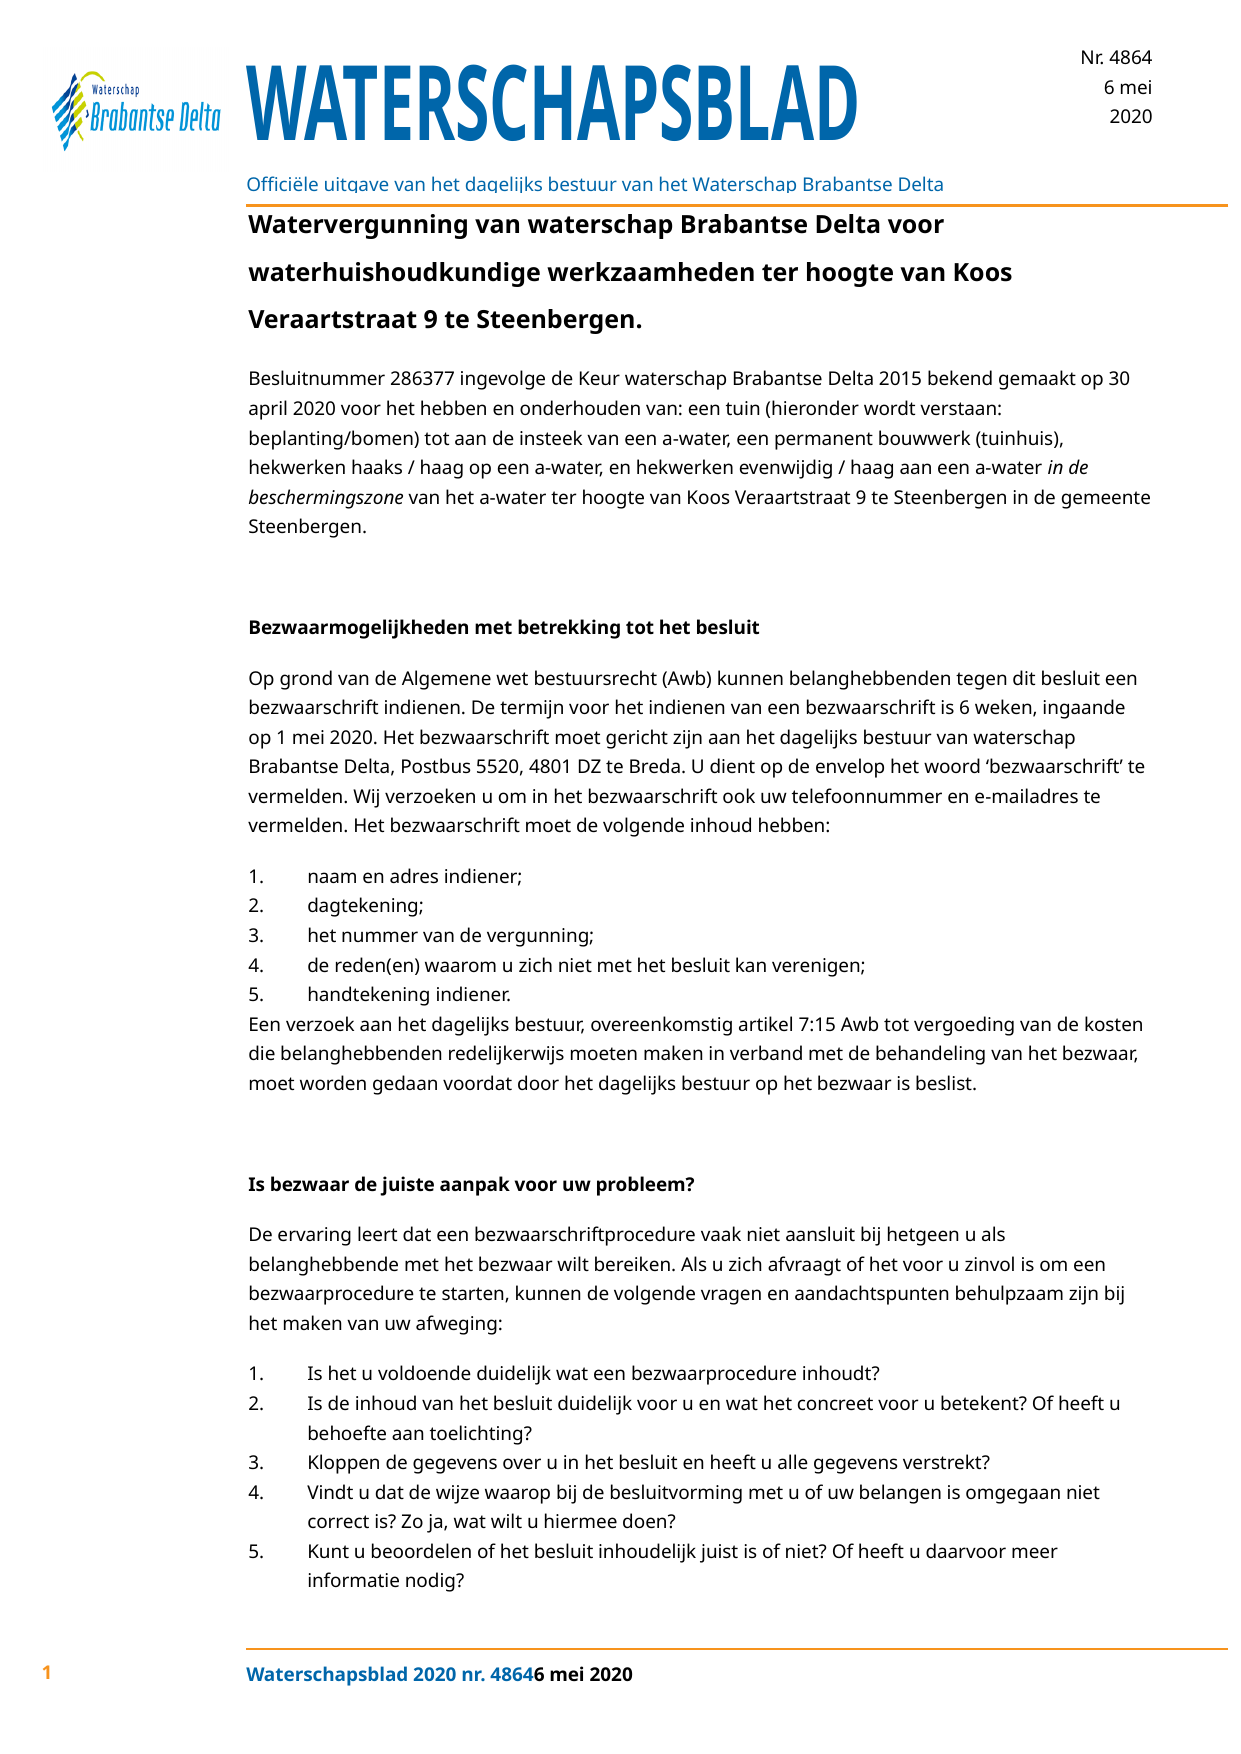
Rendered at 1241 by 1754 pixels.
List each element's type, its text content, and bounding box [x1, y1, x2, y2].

text Watervergunning van waterschap Brabantse Delta voor waterhuishoudkundige werkzaamheden ter hoogte van Koos Veraartstraat 9 te Steenbergen. [248, 207, 1152, 336]
text Op grond van de Algemene wet bestuursrecht (Awb) kunnen belanghebbenden tegen dit besluit een bezwaarschrift indienen. De termijn voor het indienen van een bezwaarschrift is 6 weken, ingaande op 1 mei 2020. Het bezwaarschrift moet gericht zijn aan het dagelijks bestuur van waterschap Brabantse Delta, Postbus 5520, 4801 DZ te Breda. U dient op de envelop het woord ‘bezwaarschrift’ te vermelden. Wij verzoeken u om in het bezwaarschrift ook uw telefoonnummer en e‑mailadres te vermelden. Het bezwaarschrift moet de volgende inhoud hebben: [248, 665, 1152, 838]
text Is bezwaar de juiste aanpak voor uw probleem? [248, 1171, 1152, 1197]
list de reden(en) waarom u zich niet met het besluit kan verenigen; [248, 952, 1152, 977]
list handtekening indiener. [248, 981, 1152, 1007]
text Besluitnummer 286377 ingevolge de Keur waterschap Brabantse Delta 2015 bekend gemaakt op 30 april 2020 voor het hebben en onderhouden van: een tuin (hieronder wordt verstaan: beplanting/bomen) tot aan de insteek van een a-water, een permanent bouwwerk (tuinhuis), hekwerken haaks / haag op een a-water, en hekwerken evenwijdig / haag aan een a-water in de beschermingszone van het a-water ter hoogte van Koos Veraartstraat 9 te Steenbergen in de gemeente Steenbergen. [248, 366, 1152, 539]
text Een verzoek aan het dagelijks bestuur, overeenkomstig artikel 7:15 Awb tot vergoeding van de kosten die belanghebbenden redelijkerwijs moeten maken in verband met de behandeling van het bezwaar, moet worden gedaan voordat door het dagelijks bestuur op het bezwaar is beslist. [248, 1011, 1152, 1096]
list Is het u voldoende duidelijk wat een bezwaarprocedure inhoudt? [248, 1361, 1152, 1386]
text De ervaring leert dat een bezwaarschriftprocedure vaak niet aansluit bij hetgeen u als belanghebbende met het bezwaar wilt bereiken. Als u zich afvraagt of het voor u zinvol is om een bezwaarprocedure te starten, kunnen de volgende vragen en aandachtspunten behulpzaam zijn bij het maken van uw afweging: [248, 1221, 1152, 1336]
list dagtekening; [248, 893, 1152, 918]
list Kunt u beoordelen of het besluit inhoudelijk juist is of niet? Of heeft u daarvoor meer informatie nodig? [248, 1538, 1152, 1593]
list Kloppen de gegevens over u in het besluit en heeft u alle gegevens verstrekt? [248, 1449, 1152, 1475]
list het nummer van de vergunning; [248, 922, 1152, 948]
list naam en adres indiener; [248, 863, 1152, 889]
list Vindt u dat de wijze waarop bij de besluitvorming met u of uw belangen is omgegaan niet correct is? Zo ja, wat wilt u hiermee doen? [248, 1479, 1152, 1534]
picture [41, 47, 231, 172]
list Is de inhoud van het besluit duidelijk voor u en wat het concreet voor u betekent? Of heeft u behoefte aan toelichting? [248, 1390, 1152, 1445]
text Bezwaarmogelijkheden met betrekking tot het besluit [248, 614, 1152, 640]
